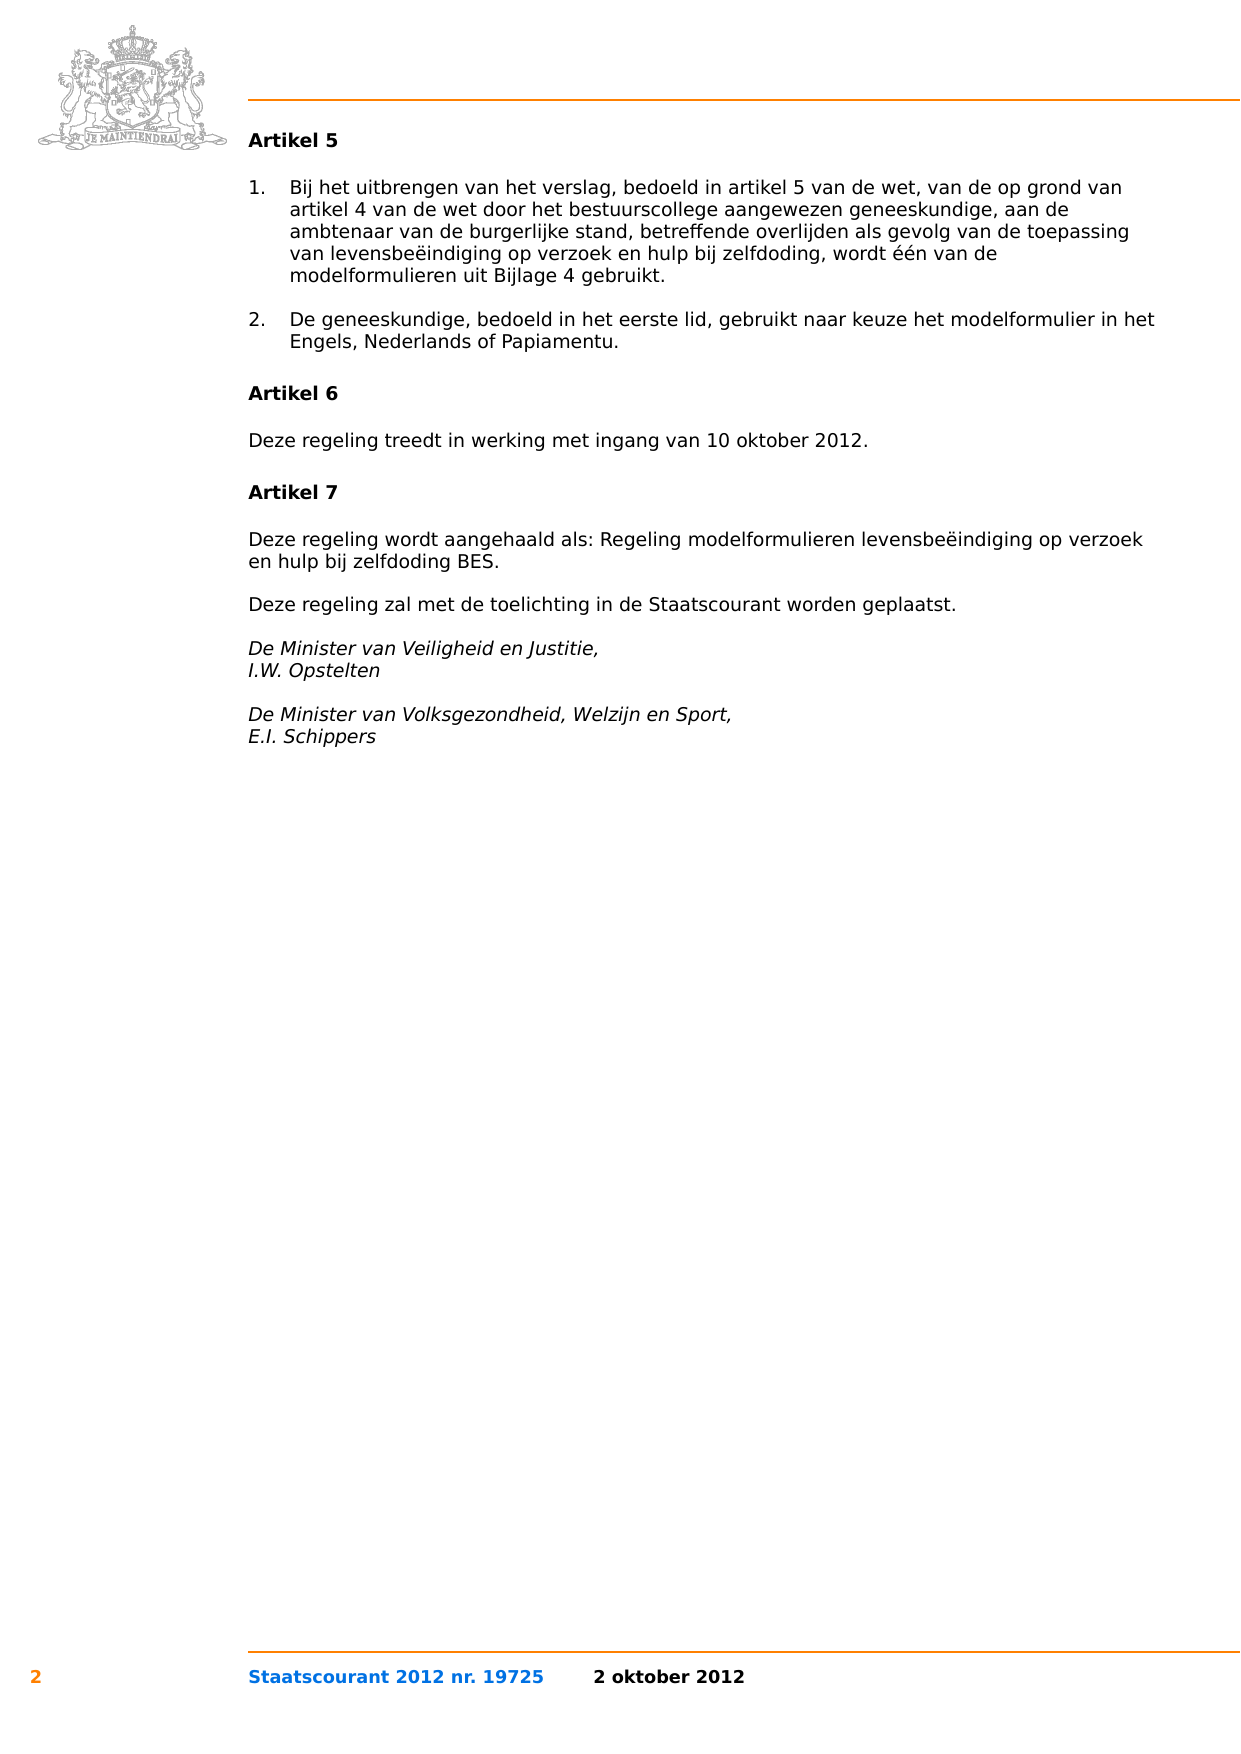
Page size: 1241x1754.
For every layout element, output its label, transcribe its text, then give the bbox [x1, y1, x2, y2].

text Deze regeling wordt aangehaald als: Regeling modelformulieren levensbeëindiging op verzoek en hulp bij zelfdoding BES. [248, 528, 1163, 572]
text Deze regeling treedt in werking met ingang van 10 oktober 2012. [248, 429, 1163, 452]
text 2. De geneeskundige, bedoeld in het eerste lid, gebruikt naar keuze het modelformulier in het Engels, Nederlands of Papiamentu. [248, 309, 1163, 353]
subtitle Artikel 5 [248, 130, 1163, 152]
subtitle Artikel 6 [248, 383, 1163, 404]
text 1. Bij het uitbrengen van het verslag, bedoeld in artikel 5 van de wet, van de op grond van artikel 4 van de wet door het bestuurscollege aangewezen geneeskundige, aan de ambtenaar van de burgerlijke stand, betreffende overlijden als gevolg van de toepassing van levensbeëindiging op verzoek en hulp bij zelfdoding, wordt één van de modelformulieren uit Bijlage 4 gebruikt. [248, 177, 1163, 287]
picture [38, 25, 227, 150]
text Deze regeling zal met de toelichting in de Staatscourant worden geplaatst. [248, 594, 1163, 616]
text De Minister van Volksgezondheid, Welzijn en Sport, E.I. Schippers [248, 704, 1163, 748]
subtitle Artikel 7 [248, 482, 1163, 503]
text De Minister van Veiligheid en Justitie, I.W. Opstelten [248, 638, 1163, 682]
